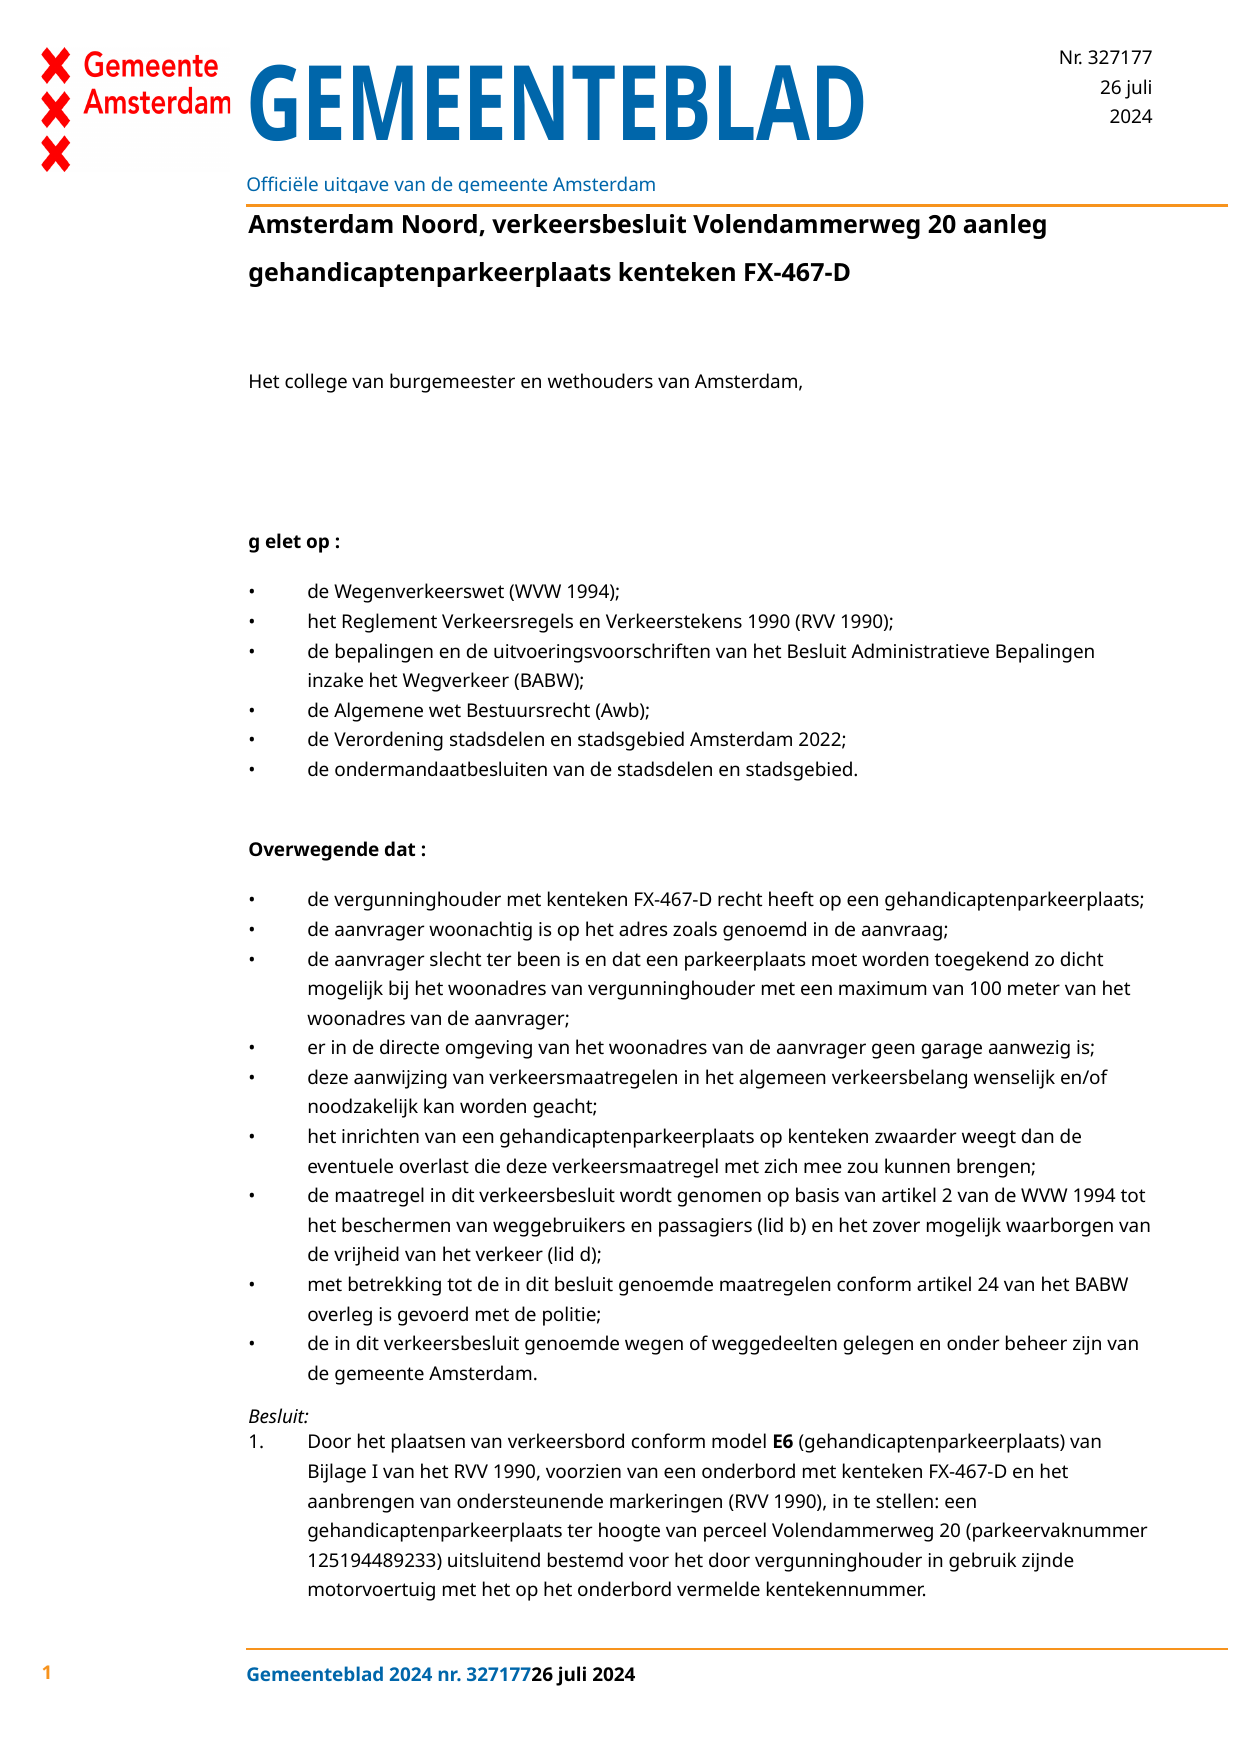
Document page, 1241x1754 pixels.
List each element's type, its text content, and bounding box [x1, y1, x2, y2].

list de Verordening stadsdelen en stadsgebied Amsterdam 2022; [248, 727, 1152, 752]
list deze aanwijzing van verkeersmaatregelen in het algemeen verkeersbelang wenselijk en/of noodzakelijk kan worden geacht; [248, 1064, 1152, 1119]
list de aanvrager woonachtig is op het adres zoals genoemd in de aanvraag; [248, 916, 1152, 942]
list de aanvrager slecht ter been is en dat een parkeerplaats moet worden toegekend zo dicht mogelijk bij het woonadres van vergunninghouder met een maximum van 100 meter van het woonadres van de aanvrager; [248, 946, 1152, 1031]
list met betrekking tot de in dit besluit genoemde maatregelen conform artikel 24 van het BABW overleg is gevoerd met de politie; [248, 1271, 1152, 1326]
list het Reglement Verkeersregels en Verkeerstekens 1990 (RVV 1990); [248, 608, 1152, 634]
text Het college van burgemeester en wethouders van Amsterdam, [248, 368, 1152, 394]
list de ondermandaatbesluiten van de stadsdelen en stadsgebied. [248, 756, 1152, 782]
list er in de directe omgeving van het woonadres van de aanvrager geen garage aanwezig is; [248, 1034, 1152, 1060]
text Amsterdam Noord, verkeersbesluit Volendammerweg 20 aanleg gehandicaptenparkeerplaats kenteken FX-467-D [248, 207, 1152, 288]
list de bepalingen en de uitvoeringsvoorschriften van het Besluit Administratieve Bepalingen inzake het Wegverkeer (BABW); [248, 638, 1152, 693]
text Besluit: [248, 1403, 1152, 1429]
list de Algemene wet Bestuursrecht (Awb); [248, 697, 1152, 723]
list de Wegenverkeerswet (WVW 1994); [248, 579, 1152, 604]
list de maatregel in dit verkeersbesluit wordt genomen op basis van artikel 2 van de WVW 1994 tot het beschermen van weggebruikers en passagiers (lid b) en het zover mogelijk waarborgen van de vrijheid van het verkeer (lid d); [248, 1182, 1152, 1267]
text g elet op : [248, 528, 1152, 554]
list de in dit verkeersbesluit genoemde wegen of weggedeelten gelegen en onder beheer zijn van de gemeente Amsterdam. [248, 1330, 1152, 1386]
text Overwegende dat : [248, 836, 1152, 862]
list het inrichten van een gehandicaptenparkeerplaats op kenteken zwaarder weegt dan de eventuele overlast die deze verkeersmaatregel met zich mee zou kunnen brengen; [248, 1123, 1152, 1178]
list de vergunninghouder met kenteken FX-467-D recht heeft op een gehandicaptenparkeerplaats; [248, 887, 1152, 912]
list Door het plaatsen van verkeersbord conform model E6 (gehandicaptenparkeerplaats) van Bijlage I van het RVV 1990, voorzien van een onderbord met kenteken FX-467-D en het aanbrengen van ondersteunende markeringen (RVV 1990), in te stellen: een gehandicaptenparkeerplaats ter hoogte van perceel Volendammerweg 20 (parkeervaknummer 125194489233) uitsluitend bestemd voor het door vergunninghouder in gebruik zijnde motorvoertuig met het op het onderbord vermelde kentekennummer. [248, 1429, 1152, 1602]
picture [41, 47, 231, 172]
